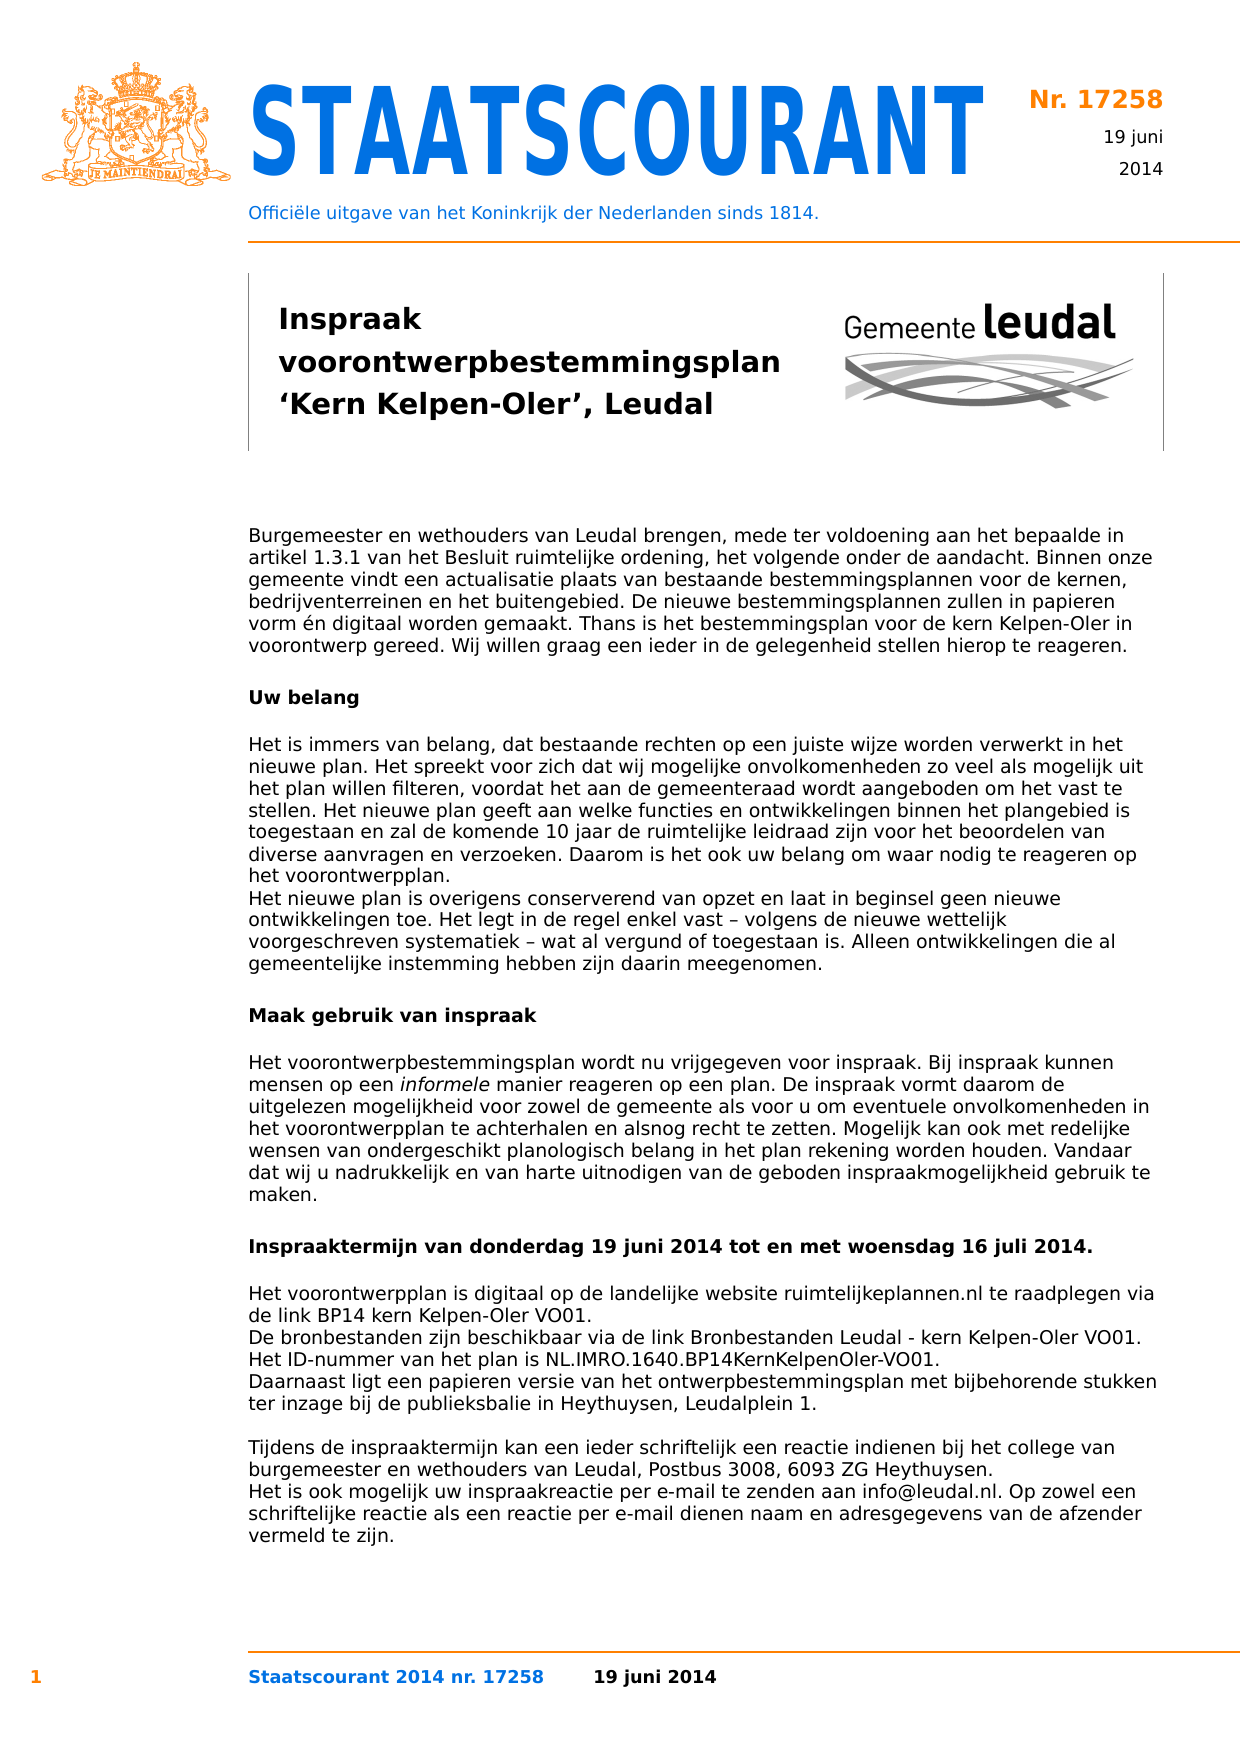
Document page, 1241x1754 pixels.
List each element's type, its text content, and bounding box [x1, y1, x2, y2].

subtitle Inspraaktermijn van donderdag 19 juni 2014 tot en met woensdag 16 juli 2014. [248, 1236, 1163, 1258]
text Het is immers van belang, dat bestaande rechten op een juiste wijze worden verwerkt in het nieuwe plan. Het spreekt voor zich dat wij mogelijke onvolkomenheden zo veel als mogelijk uit het plan willen filteren, voordat het aan de gemeenteraad wordt aangeboden om het vast te stellen. Het nieuwe plan geeft aan welke functies en ontwikkelingen binnen het plangebied is toegestaan en zal de komende 10 jaar de ruimtelijke leidraad zijn voor het beoordelen van diverse aanvragen en verzoeken. Daarom is het ook uw belang om waar nodig te reageren op het voorontwerpplan. [248, 733, 1163, 887]
text Het is ook mogelijk uw inspraakreactie per e-mail te zenden aan info@leudal.nl. Op zowel een schriftelijke reactie als een reactie per e-mail dienen naam en adresgegevens van de afzender vermeld te zijn. [248, 1481, 1163, 1547]
picture [41, 62, 231, 186]
subtitle Inspraak voorontwerpbestemmingsplan ‘Kern Kelpen-Oler’, Leudal [249, 273, 1163, 451]
subtitle Maak gebruik van inspraak [248, 1005, 1163, 1027]
text Tijdens de inspraaktermijn kan een ieder schriftelijk een reactie indienen bij het college van burgemeester en wethouders van Leudal, Postbus 3008, 6093 ZG Heythuysen. [248, 1437, 1163, 1481]
table_header Nr. 17258 [998, 62, 1240, 121]
text Het nieuwe plan is overigens conserverend van opzet en laat in beginsel geen nieuwe ontwikkelingen toe. Het legt in de regel enkel vast – volgens de nieuwe wettelijk voorgeschreven systematiek – wat al vergund of toegestaan is. Alleen ontwikkelingen die al gemeentelijke instemming hebben zijn daarin meegenomen. [248, 887, 1163, 975]
table_header STAATSCOURANT [248, 62, 998, 203]
text Het voorontwerpbestemmingsplan wordt nu vrijgegeven voor inspraak. Bij inspraak kunnen mensen op een informele manier reageren op een plan. De inspraak vormt daarom de uitgelezen mogelijkheid voor zowel de gemeente als voor u om eventuele onvolkomenheden in het voorontwerpplan te achterhalen en alsnog recht te zetten. Mogelijk kan ook met redelijke wensen van ondergeschikt planologisch belang in het plan rekening worden houden. Vandaar dat wij u nadrukkelijk en van harte uitnodigen van de geboden inspraakmogelijkheid gebruik te maken. [248, 1052, 1163, 1206]
table_cell 2014 [998, 153, 1240, 203]
picture [844, 302, 1134, 409]
text Burgemeester en wethouders van Leudal brengen, mede ter voldoening aan het bepaalde in artikel 1.3.1 van het Besluit ruimtelijke ordening, het volgende onder de aandacht. Binnen onze gemeente vindt een actualisatie plaats van bestaande bestemmingsplannen voor de kernen, bedrijventerreinen en het buitengebied. De nieuwe bestemmingsplannen zullen in papieren vorm én digitaal worden gemaakt. Thans is het bestemmingsplan voor de kern Kelpen-Oler in voorontwerp gereed. Wij willen graag een ieder in de gelegenheid stellen hierop te reageren. [248, 525, 1163, 657]
text Daarnaast ligt een papieren versie van het ontwerpbestemmingsplan met bijbehorende stukken ter inzage bij de publieksbalie in Heythuysen, Leudalplein 1. [248, 1371, 1163, 1415]
text Het voorontwerpplan is digitaal op de landelijke website ruimtelijkeplannen.nl te raadplegen via de link BP14 kern Kelpen-Oler VO01. [248, 1283, 1163, 1327]
text Het ID-nummer van het plan is NL.IMRO.1640.BP14KernKelpenOler-VO01. [248, 1349, 1163, 1371]
table_header [25, 62, 248, 241]
subtitle Uw belang [248, 687, 1163, 708]
table_cell 19 juni [998, 121, 1240, 153]
table_cell Officiële uitgave van het Koninkrijk der Nederlanden sinds 1814. [248, 203, 1240, 241]
text De bronbestanden zijn beschikbaar via de link Bronbestanden Leudal - kern Kelpen-Oler VO01. [248, 1327, 1163, 1349]
